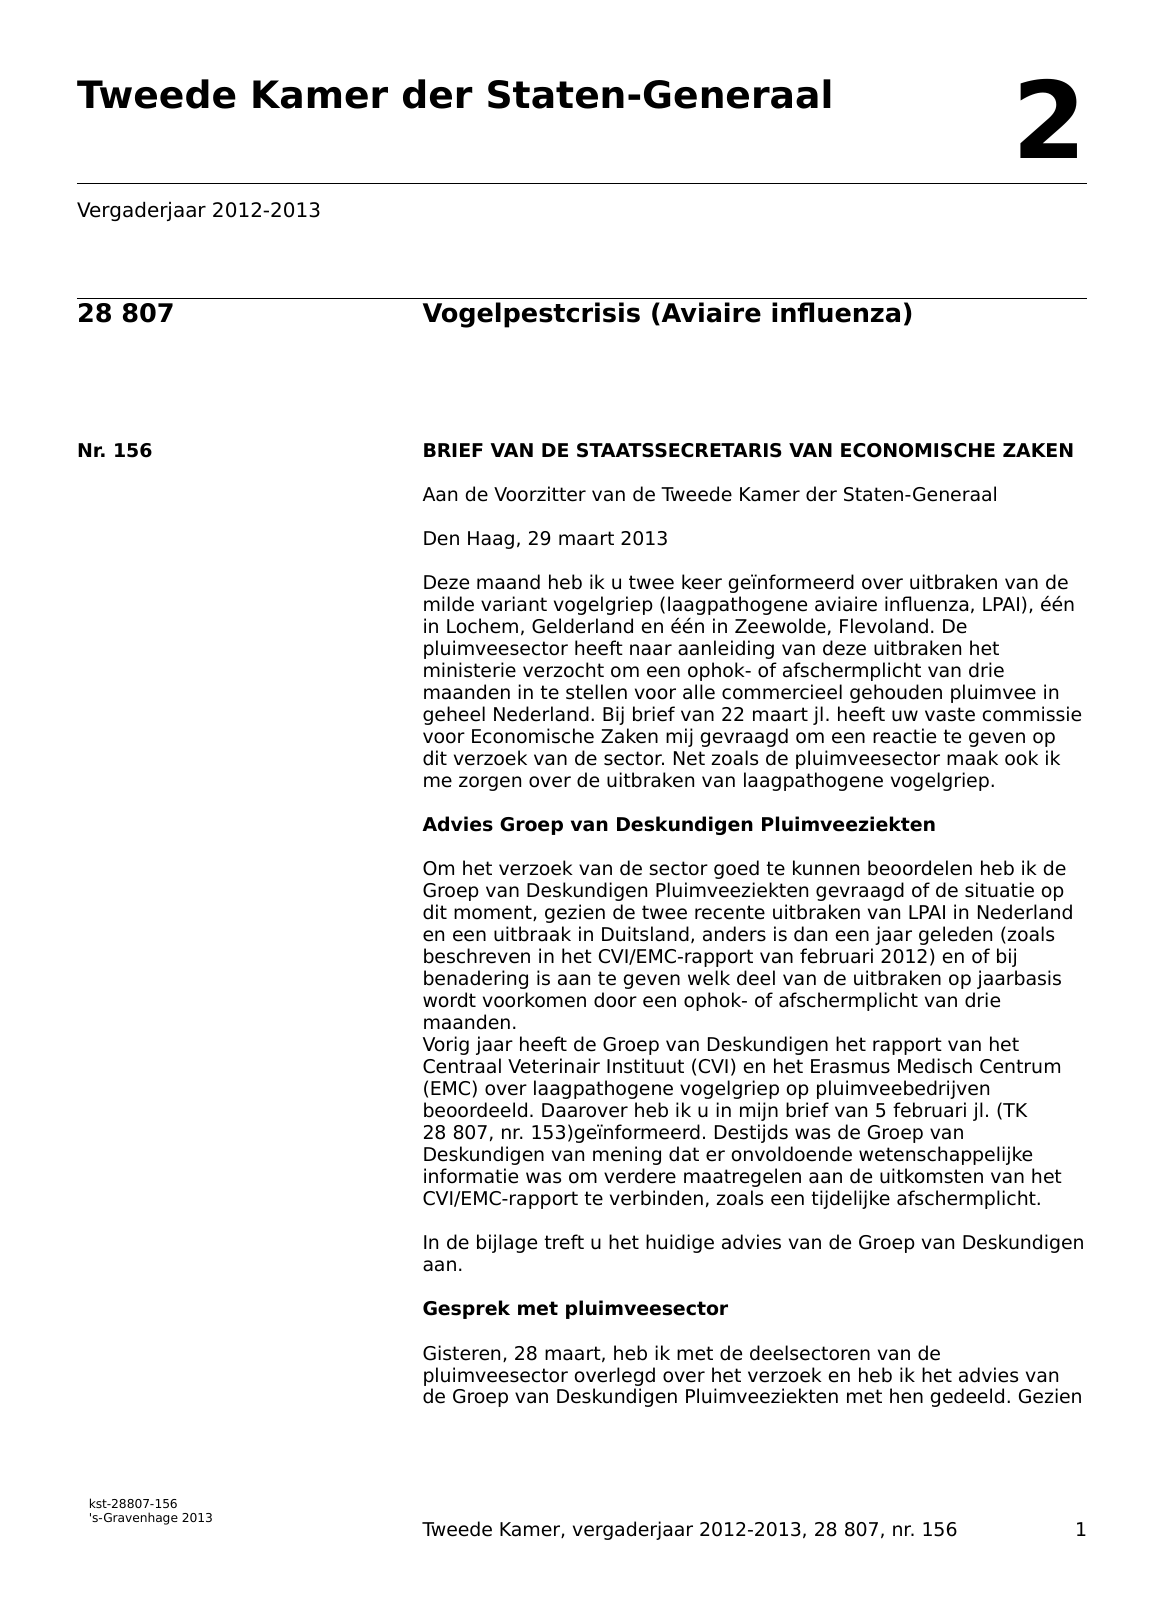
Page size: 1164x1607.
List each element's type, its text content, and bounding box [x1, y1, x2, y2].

table_header 2 [886, 59, 1087, 183]
text 's-Gravenhage 2013 [88, 1511, 323, 1525]
subtitle 28 807 Vogelpestcrisis (Aviaire influenza) [77, 299, 1087, 329]
text Den Haag, 29 maart 2013 [422, 528, 1087, 550]
text Gisteren, 28 maart, heb ik met de deelsectoren van de pluimveesector overlegd over het verzoek en heb ik het advies van de Groep van Deskundigen Pluimveeziekten met hen gedeeld. Gezien [422, 1342, 1087, 1408]
table_header Tweede Kamer der Staten-Generaal [77, 59, 886, 183]
text Om het verzoek van de sector goed te kunnen beoordelen heb ik de Groep van Deskundigen Pluimveeziekten gevraagd of de situatie op dit moment, gezien de twee recente uitbraken van LPAI in Nederland en een uitbraak in Duitsland, anders is dan een jaar geleden (zoals beschreven in het CVI/EMC-rapport van februari 2012) en of bij benadering is aan te geven welk deel van de uitbraken op jaarbasis wordt voorkomen door een ophok- of afschermplicht van drie maanden. [422, 858, 1087, 1034]
text Aan de Voorzitter van de Tweede Kamer der Staten-Generaal [422, 484, 1087, 506]
subtitle Gesprek met pluimveesector [422, 1298, 1087, 1320]
text Deze maand heb ik u twee keer geïnformeerd over uitbraken van de milde variant vogelgriep (laagpathogene aviaire influenza, LPAI), één in Lochem, Gelderland en één in Zeewolde, Flevoland. De pluimveesector heeft naar aanleiding van deze uitbraken het ministerie verzocht om een ophok- of afschermplicht van drie maanden in te stellen voor alle commercieel gehouden pluimvee in geheel Nederland. Bij brief van 22 maart jl. heeft uw vaste commissie voor Economische Zaken mij gevraagd om een reactie te geven op dit verzoek van de sector. Net zoals de pluimveesector maak ook ik me zorgen over de uitbraken van laagpathogene vogelgriep. [422, 572, 1087, 792]
table_cell Vergaderjaar 2012-2013 [77, 184, 1087, 298]
text kst-28807-156 [88, 1497, 323, 1511]
text In de bijlage treft u het huidige advies van de Groep van Deskundigen aan. [422, 1232, 1087, 1276]
subtitle Nr. 156 BRIEF VAN DE STAATSSECRETARIS VAN ECONOMISCHE ZAKEN [77, 440, 1087, 462]
subtitle Advies Groep van Deskundigen Pluimveeziekten [422, 814, 1087, 836]
text Vorig jaar heeft de Groep van Deskundigen het rapport van het Centraal Veterinair Instituut (CVI) en het Erasmus Medisch Centrum (EMC) over laagpathogene vogelgriep op pluimveebedrijven beoordeeld. Daarover heb ik u in mijn brief van 5 februari jl. (TK 28 807, nr. 153)geïnformeerd. Destijds was de Groep van Deskundigen van mening dat er onvoldoende wetenschappelijke informatie was om verdere maatregelen aan de uitkomsten van het CVI/EMC-rapport te verbinden, zoals een tijdelijke afschermplicht. [422, 1034, 1087, 1210]
